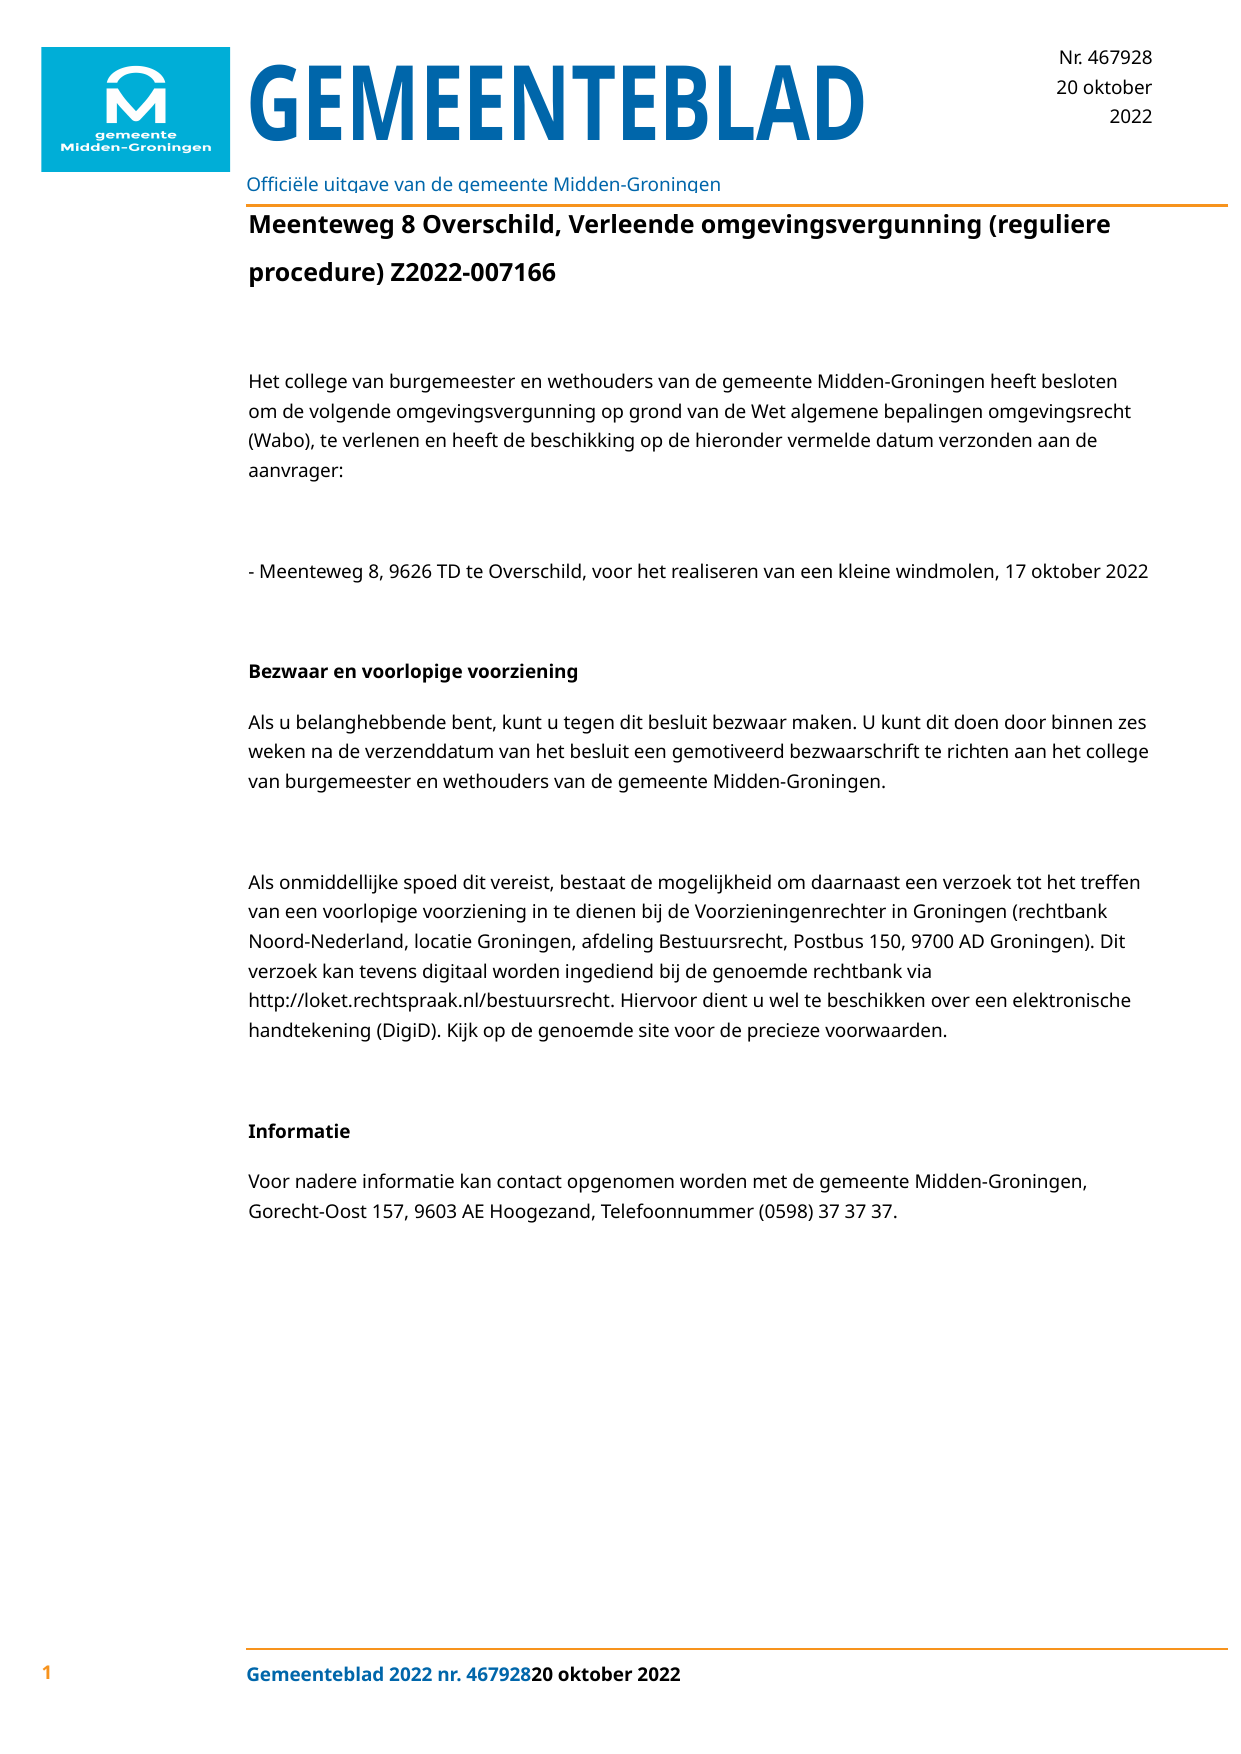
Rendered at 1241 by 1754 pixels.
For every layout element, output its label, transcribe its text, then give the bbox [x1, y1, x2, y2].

picture [184, 146, 190, 153]
text Voor nadere informatie kan contact opgenomen worden met de gemeente Midden-Groningen, Gorecht-Oost 157, 9603 AE Hoogezand, Telefoonnummer (0598) 37 37 37. [248, 1168, 1152, 1224]
text Als u belanghebbende bent, kunt u tegen dit besluit bezwaar maken. U kunt dit doen door binnen zes weken na de verzenddatum van het besluit een gemotiveerd bezwaarschrift te richten aan het college van burgemeester en wethouders van de gemeente Midden-Groningen. [248, 709, 1152, 794]
picture [108, 66, 164, 82]
picture [107, 89, 165, 122]
text Informatie [248, 1118, 1152, 1144]
text - Meenteweg 8, 9626 TD te Overschild, voor het realiseren van een kleine windmolen, 17 oktober 2022 [248, 558, 1152, 584]
text Het college van burgemeester en wethouders van de gemeente Midden-Groningen heeft besloten om de volgende omgevingsvergunning op grond van de Wet algemene bepalingen omgevingsrecht (Wabo), te verlenen en heeft de beschikking op de hieronder vermelde datum verzonden aan de aanvrager: [248, 368, 1152, 483]
text Als onmiddellijke spoed dit vereist, bestaat de mogelijkheid om daarnaast een verzoek tot het treffen van een voorlopige voorziening in te dienen bij de Voorzieningenrechter in Groningen (rechtbank Noord-Nederland, locatie Groningen, afdeling Bestuursrecht, Postbus 150, 9700 AD Groningen). Dit verzoek kan tevens digitaal worden ingediend bij de genoemde rechtbank via http://loket.rechtspraak.nl/bestuursrecht. Hiervoor dient u wel te beschikken over een elektronische handtekening (DigiD). Kijk op de genoemde site voor de precieze voorwaarden. [248, 869, 1152, 1043]
text Meenteweg 8 Overschild, Verleende omgevingsvergunning (reguliere procedure) Z2022-007166 [248, 207, 1152, 288]
text Bezwaar en voorlopige voorziening [248, 659, 1152, 684]
